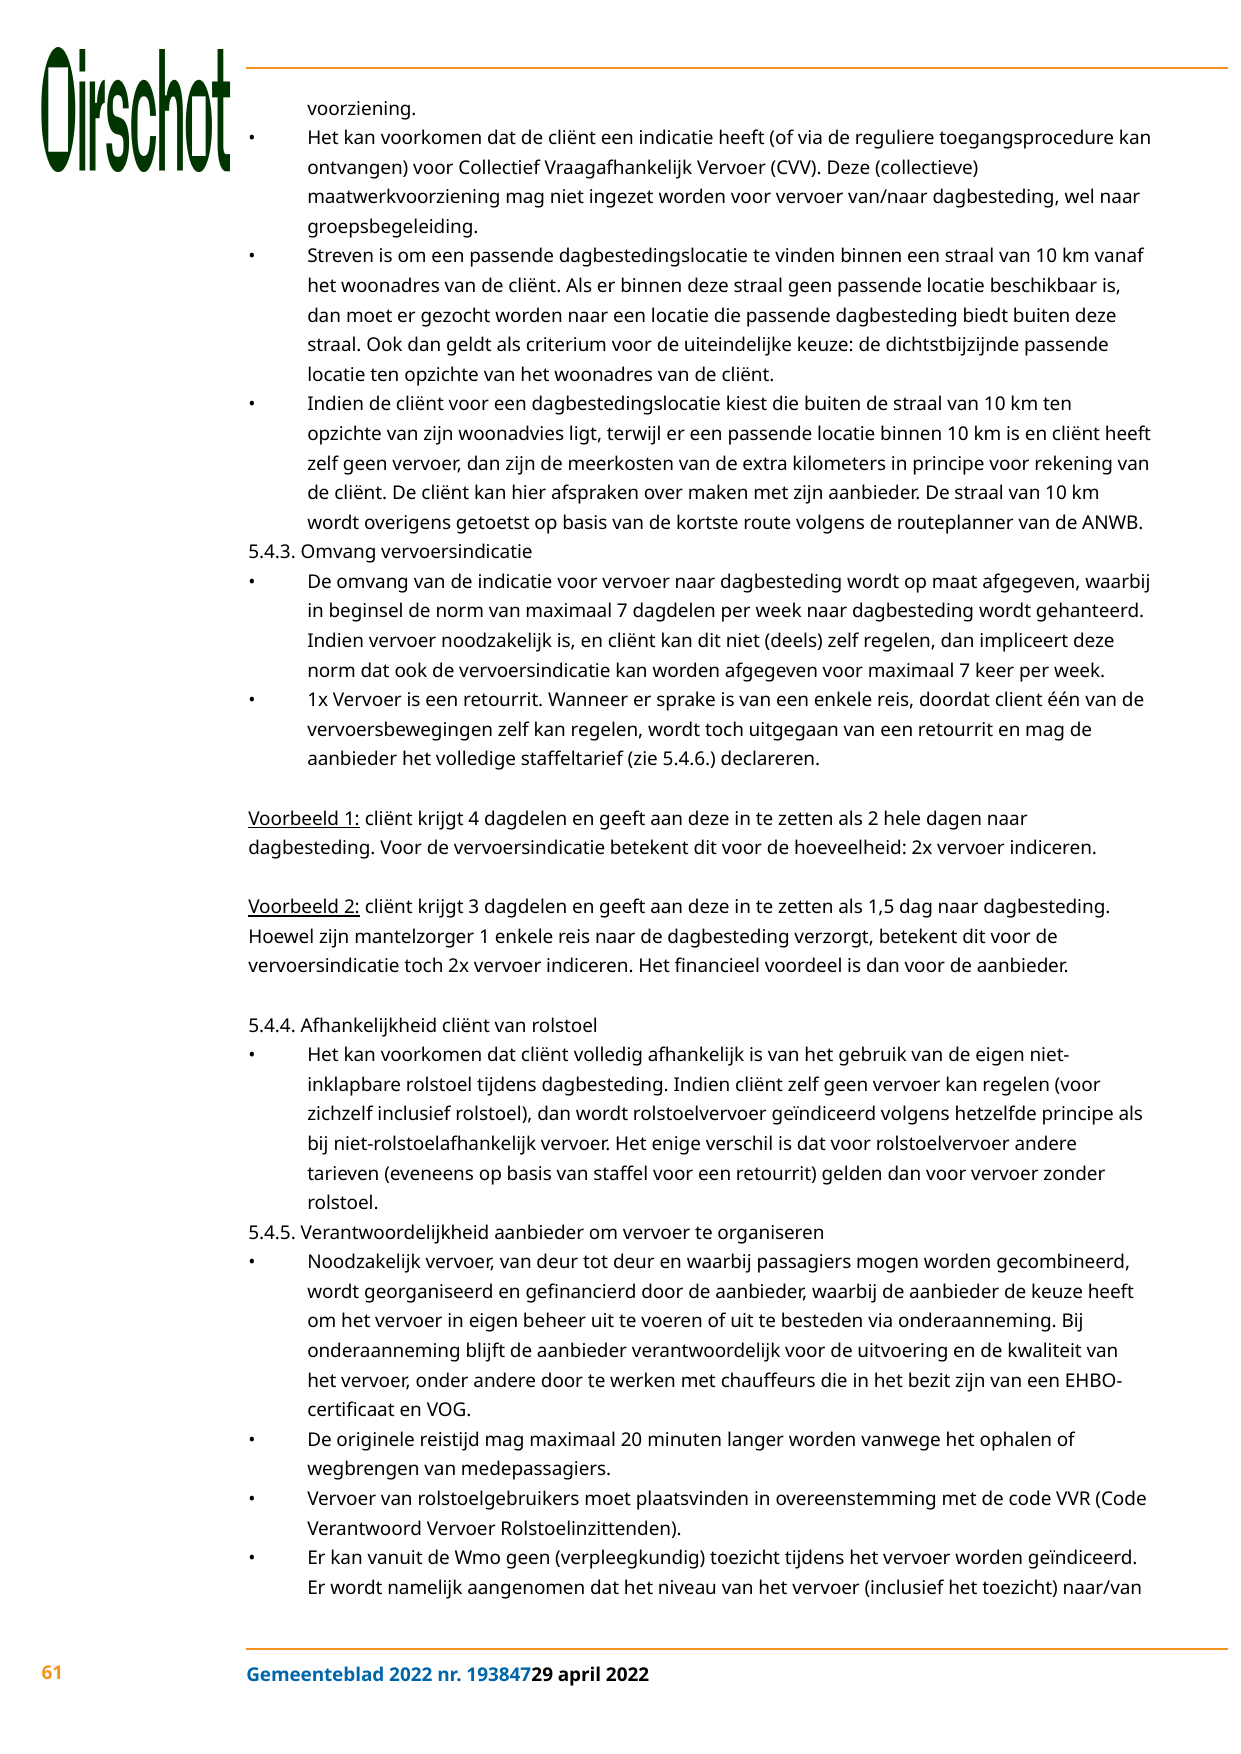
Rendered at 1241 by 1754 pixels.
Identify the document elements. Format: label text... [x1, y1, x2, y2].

list De originele reistijd mag maximaal 20 minuten langer worden vanwege het ophalen of wegbrengen van medepassagiers. [248, 1426, 1152, 1481]
list Streven is om een passende dagbestedingslocatie te vinden binnen een straal van 10 km vanaf het woonadres van de cliënt. Als er binnen deze straal geen passende locatie beschikbaar is, dan moet er gezocht worden naar een locatie die passende dagbesteding biedt buiten deze straal. Ook dan geldt als criterium voor de uiteindelijke keuze: de dichtstbijzijnde passende locatie ten opzichte van het woonadres van de cliënt. [248, 243, 1152, 387]
text 5.4.4. Afhankelijkheid cliënt van rolstoel [248, 1012, 1152, 1038]
list Het kan voorkomen dat de cliënt een indicatie heeft (of via de reguliere toegangsprocedure kan ontvangen) voor Collectief Vraagafhankelijk Vervoer (CVV). Deze (collectieve) maatwerkvoorziening mag niet ingezet worden voor vervoer van/naar dagbesteding, wel naar groepsbegeleiding. [248, 124, 1152, 239]
text 5.4.5. Verantwoordelijkheid aanbieder om vervoer te organiseren [248, 1219, 1152, 1245]
text 5.4.3. Omvang vervoersindicatie [248, 538, 1152, 564]
list Vervoer van rolstoelgebruikers moet plaatsvinden in overeenstemming met de code VVR (Code Verantwoord Vervoer Rolstoelinzittenden). [248, 1485, 1152, 1541]
list voorziening. [248, 95, 1152, 121]
list Indien de cliënt voor een dagbestedingslocatie kiest die buiten de straal van 10 km ten opzichte van zijn woonadvies ligt, terwijl er een passende locatie binnen 10 km is en cliënt heeft zelf geen vervoer, dan zijn de meerkosten van de extra kilometers in principe voor rekening van de cliënt. De cliënt kan hier afspraken over maken met zijn aanbieder. De straal van 10 km wordt overigens getoetst op basis van de kortste route volgens de routeplanner van de ANWB. [248, 391, 1152, 535]
list 1x Vervoer is een retourrit. Wanneer er sprake is van een enkele reis, doordat client één van de vervoersbewegingen zelf kan regelen, wordt toch uitgegaan van een retourrit en mag de aanbieder het volledige staffeltarief (zie 5.4.6.) declareren. [248, 686, 1152, 771]
text Voorbeeld 2: cliënt krijgt 3 dagdelen en geeft aan deze in te zetten als 1,5 dag naar dagbesteding. Hoewel zijn mantelzorger 1 enkele reis naar de dagbesteding verzorgt, betekent dit voor de vervoersindicatie toch 2x vervoer indiceren. Het financieel voordeel is dan voor de aanbieder. [248, 893, 1152, 978]
list Er kan vanuit de Wmo geen (verpleegkundig) toezicht tijdens het vervoer worden geïndiceerd. Er wordt namelijk aangenomen dat het niveau van het vervoer (inclusief het toezicht) naar/van [248, 1544, 1152, 1600]
list De omvang van de indicatie voor vervoer naar dagbesteding wordt op maat afgegeven, waarbij in beginsel de norm van maximaal 7 dagdelen per week naar dagbesteding wordt gehanteerd. Indien vervoer noodzakelijk is, en cliënt kan dit niet (deels) zelf regelen, dan impliceert deze norm dat ook de vervoersindicatie kan worden afgegeven voor maximaal 7 keer per week. [248, 568, 1152, 683]
list Het kan voorkomen dat cliënt volledig afhankelijk is van het gebruik van de eigen niet-inklapbare rolstoel tijdens dagbesteding. Indien cliënt zelf geen vervoer kan regelen (voor zichzelf inclusief rolstoel), dan wordt rolstoelvervoer geïndiceerd volgens hetzelfde principe als bij niet-rolstoelafhankelijk vervoer. Het enige verschil is dat voor rolstoelvervoer andere tarieven (eveneens op basis van staffel voor een retourrit) gelden dan voor vervoer zonder rolstoel. [248, 1041, 1152, 1215]
text Voorbeeld 1: cliënt krijgt 4 dagdelen en geeft aan deze in te zetten als 2 hele dagen naar dagbesteding. Voor de vervoersindicatie betekent dit voor de hoeveelheid: 2x vervoer indiceren. [248, 805, 1152, 860]
picture [41, 47, 231, 172]
list Noodzakelijk vervoer, van deur tot deur en waarbij passagiers mogen worden gecombineerd, wordt georganiseerd en gefinancierd door de aanbieder, waarbij de aanbieder de keuze heeft om het vervoer in eigen beheer uit te voeren of uit te besteden via onderaanneming. Bij onderaanneming blijft de aanbieder verantwoordelijk voor de uitvoering en de kwaliteit van het vervoer, onder andere door te werken met chauffeurs die in het bezit zijn van een EHBO-certificaat en VOG. [248, 1248, 1152, 1422]
